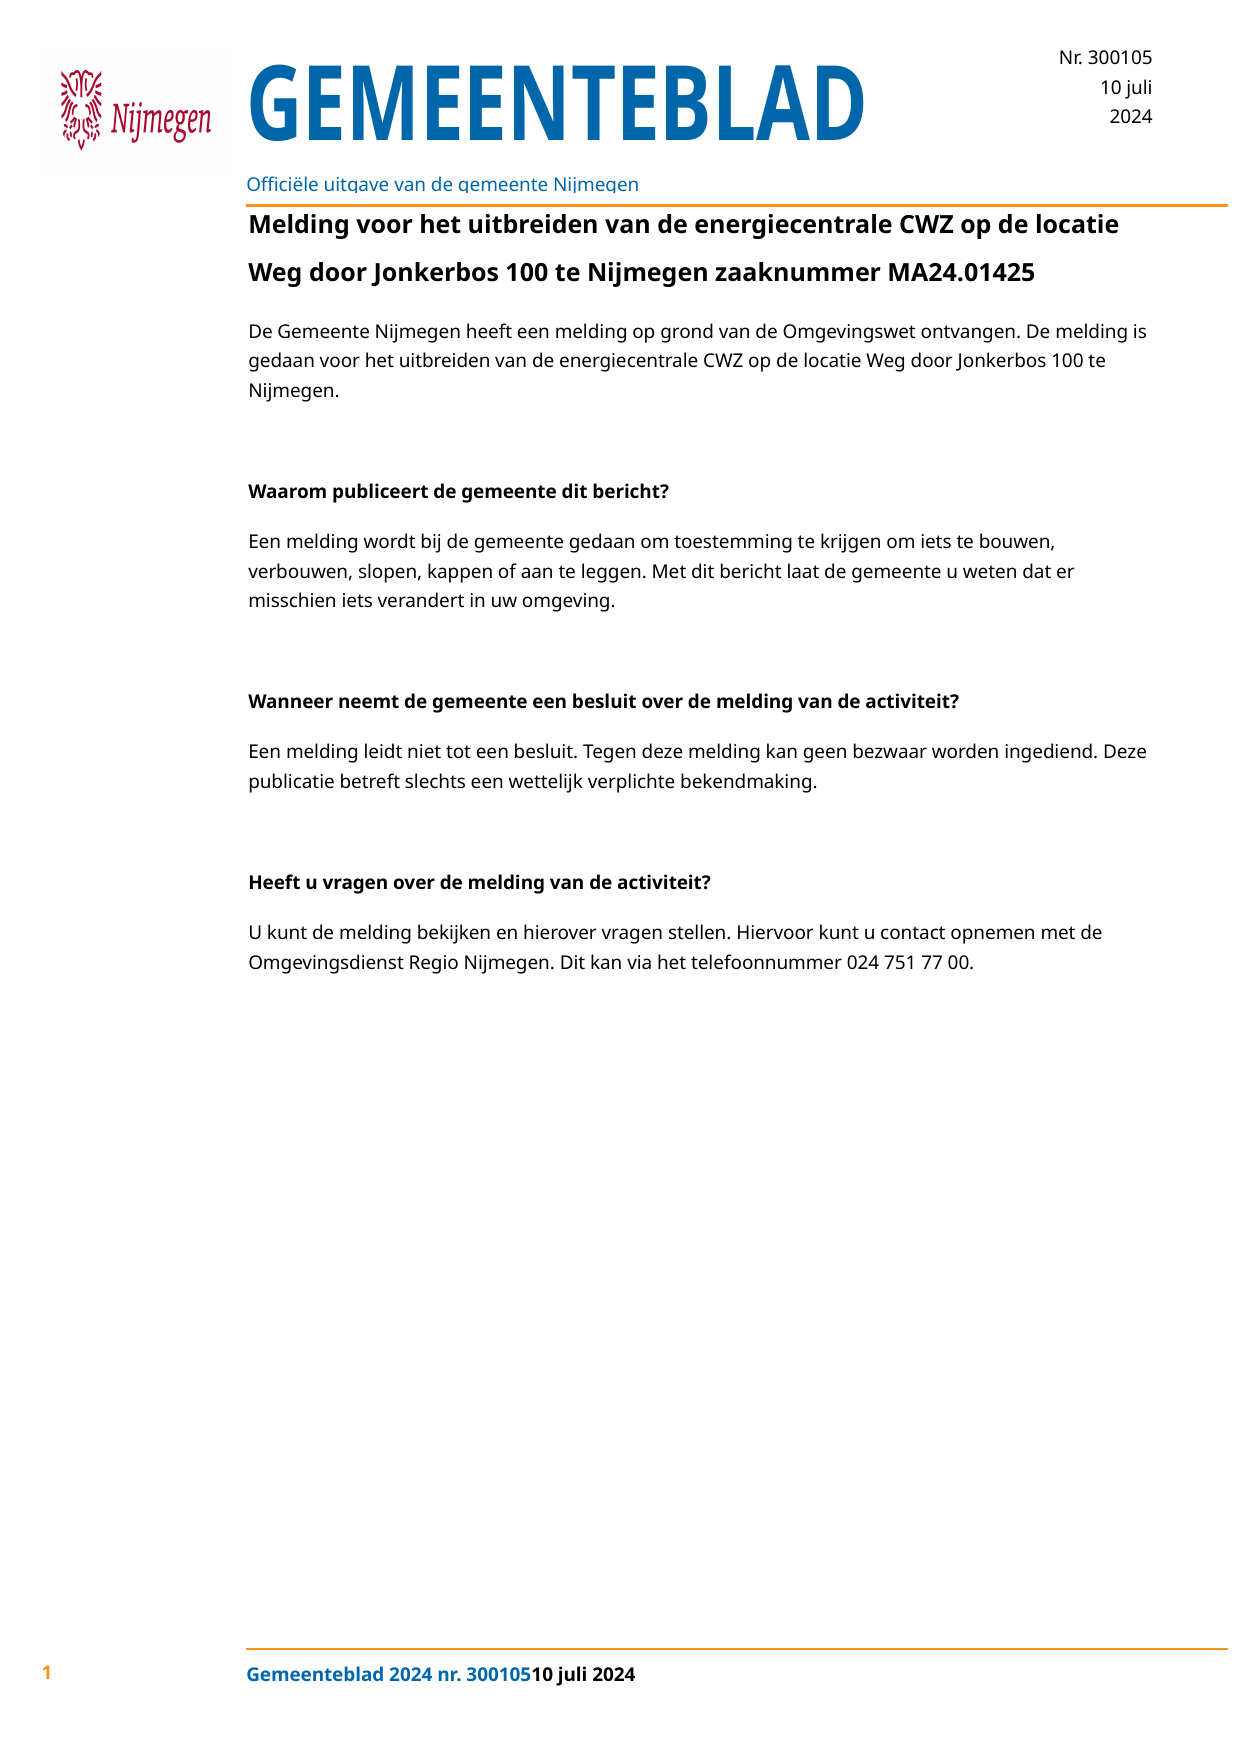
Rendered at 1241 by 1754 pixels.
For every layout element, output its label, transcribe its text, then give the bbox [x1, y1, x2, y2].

text Een melding leidt niet tot een besluit. Tegen deze melding kan geen bezwaar worden ingediend. Deze publicatie betreft slechts een wettelijk verplichte bekendmaking. [248, 739, 1152, 794]
picture [41, 47, 231, 172]
text Wanneer neemt de gemeente een besluit over de melding van de activiteit? [248, 688, 1152, 714]
text De Gemeente Nijmegen heeft een melding op grond van de Omgevingswet ontvangen. De melding is gedaan voor het uitbreiden van de energiecentrale CWZ op de locatie Weg door Jonkerbos 100 te Nijmegen. [248, 318, 1152, 403]
text Waarom publiceert de gemeente dit bericht? [248, 478, 1152, 504]
text U kunt de melding bekijken en hierover vragen stellen. Hiervoor kunt u contact opnemen met de Omgevingsdienst Regio Nijmegen. Dit kan via het telefoonnummer 024 751 77 00. [248, 919, 1152, 975]
text Melding voor het uitbreiden van de energiecentrale CWZ op de locatie Weg door Jonkerbos 100 te Nijmegen zaaknummer MA24.01425 [248, 207, 1152, 288]
text Een melding wordt bij de gemeente gedaan om toestemming te krijgen om iets te bouwen, verbouwen, slopen, kappen of aan te leggen. Met dit bericht laat de gemeente u weten dat er misschien iets verandert in uw omgeving. [248, 528, 1152, 613]
text Heeft u vragen over de melding van de activiteit? [248, 869, 1152, 895]
